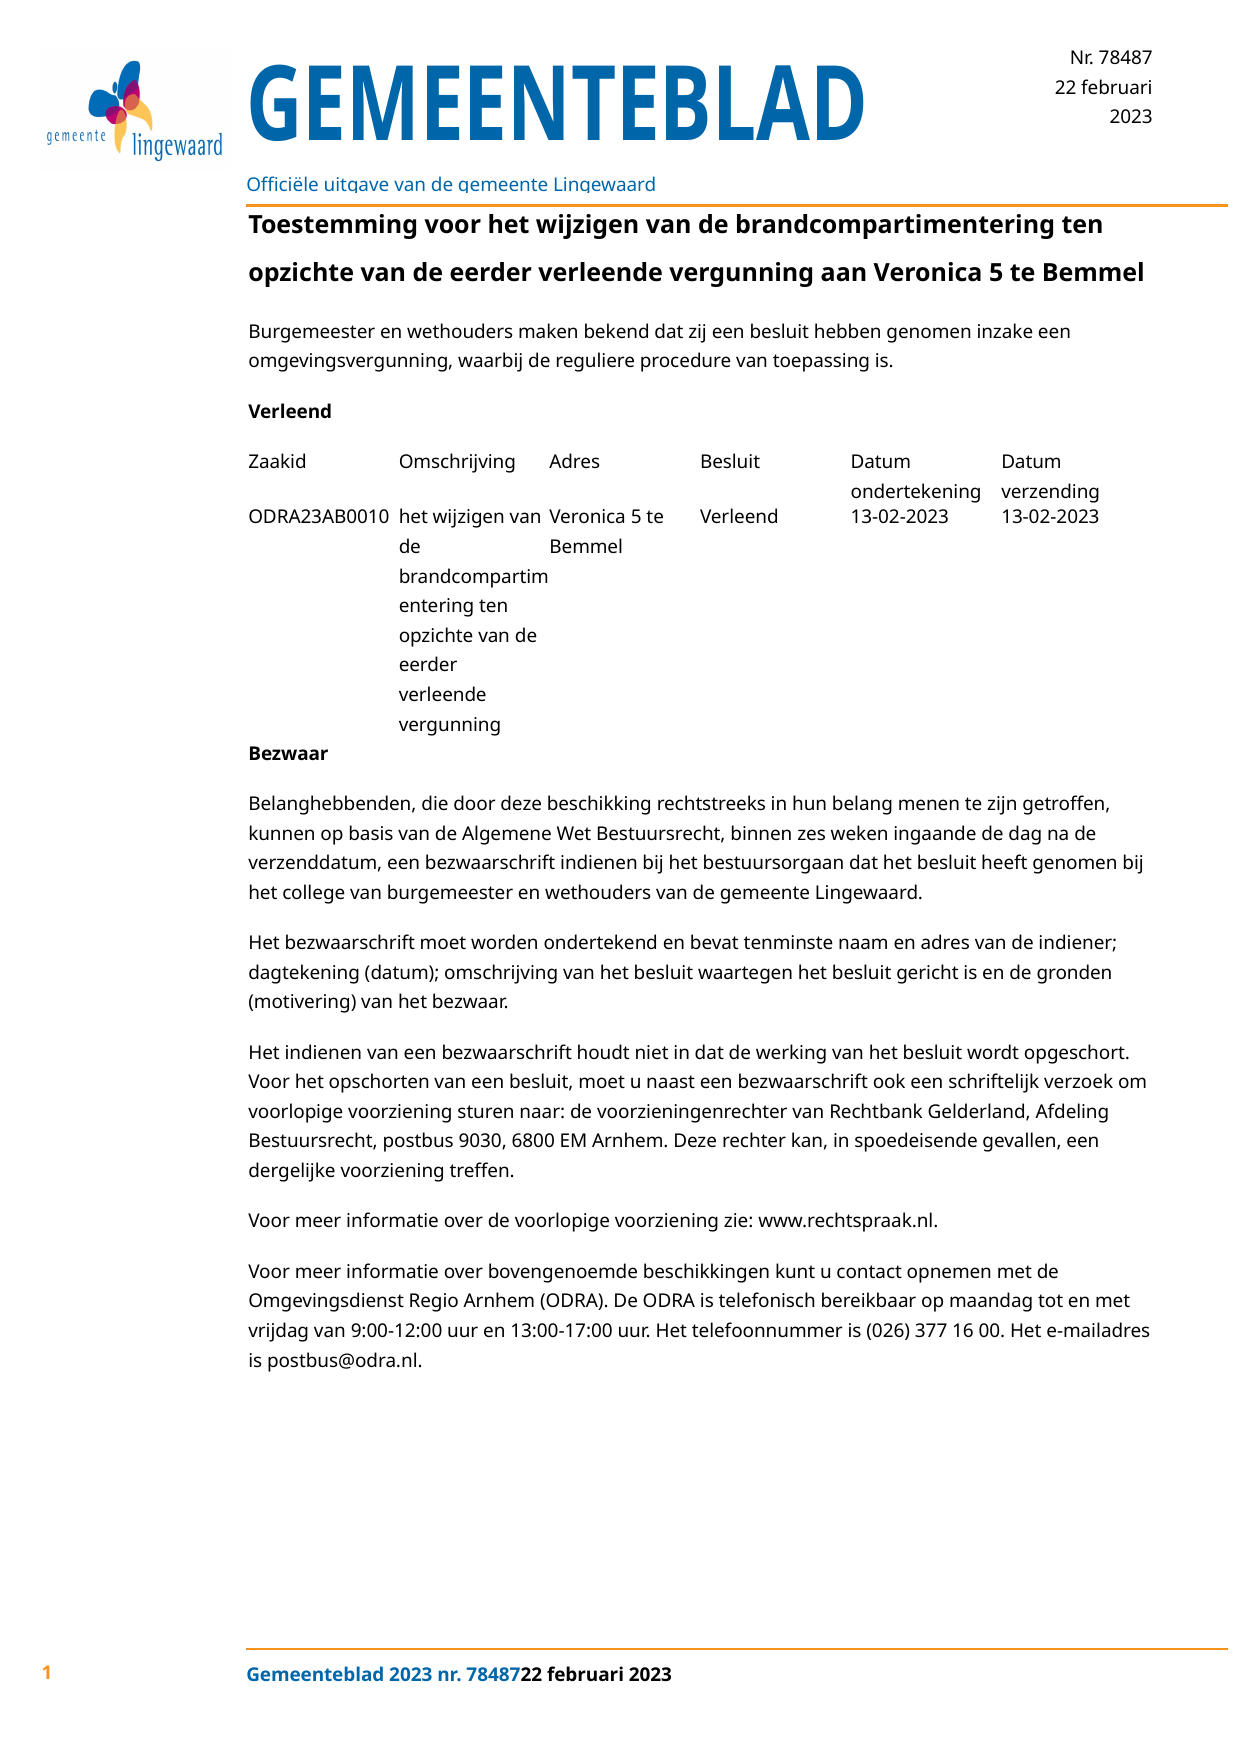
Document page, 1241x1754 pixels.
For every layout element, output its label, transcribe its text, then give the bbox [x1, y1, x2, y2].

text Voor meer informatie over de voorlopige voorziening zie: www.rechtspraak.nl. [248, 1208, 1152, 1233]
table_cell het wijzigen van de brandcompartimentering ten opzichte van de eerder verleende vergunning [399, 504, 549, 737]
table_header Datum verzending [1001, 449, 1152, 504]
text Burgemeester en wethouders maken bekend dat zij een besluit hebben genomen inzake een omgevingsvergunning, waarbij de reguliere procedure van toepassing is. [248, 318, 1152, 373]
text Het indienen van een bezwaarschrift houdt niet in dat de werking van het besluit wordt opgeschort. Voor het opschorten van een besluit, moet u naast een bezwaarschrift ook een schriftelijk verzoek om voorlopige voorziening sturen naar: de voorzieningenrechter van Rechtbank Gelderland, Afdeling Bestuursrecht, postbus 9030, 6800 EM Arnhem. Deze rechter kan, in spoedeisende gevallen, een dergelijke voorziening treffen. [248, 1039, 1152, 1183]
table_header Datum ondertekening [850, 449, 1001, 504]
text Verleend [248, 398, 1152, 424]
table_cell 13-02-2023 [850, 504, 1001, 737]
table_header Besluit [700, 449, 850, 504]
text Bezwaar [248, 740, 1152, 766]
text Belanghebbenden, die door deze beschikking rechtstreeks in hun belang menen te zijn getroffen, kunnen op basis van de Algemene Wet Bestuursrecht, binnen zes weken ingaande de dag na de verzenddatum, een bezwaarschrift indienen bij het bestuursorgaan dat het besluit heeft genomen bij het college van burgemeester en wethouders van de gemeente Lingewaard. [248, 790, 1152, 905]
text Toestemming voor het wijzigen van de brandcompartimentering ten opzichte van de eerder verleende vergunning aan Veronica 5 te Bemmel [248, 207, 1152, 288]
table_cell Verleend [700, 504, 850, 737]
table_cell Veronica 5 te Bemmel [549, 504, 700, 737]
table_header Zaakid [248, 449, 398, 504]
picture [41, 47, 231, 172]
table_header Omschrijving [399, 449, 549, 504]
text Het bezwaarschrift moet worden ondertekend en bevat tenminste naam en adres van de indiener; dagtekening (datum); omschrijving van het besluit waartegen het besluit gericht is en de gronden (motivering) van het bezwaar. [248, 929, 1152, 1014]
text Voor meer informatie over bovengenoemde beschikkingen kunt u contact opnemen met de Omgevingsdienst Regio Arnhem (ODRA). De ODRA is telefonisch bereikbaar op maandag tot en met vrijdag van 9:00-12:00 uur en 13:00-17:00 uur. Het telefoonnummer is (026) 377 16 00. Het e-mailadres is postbus@odra.nl. [248, 1258, 1152, 1373]
table_cell 13-02-2023 [1001, 504, 1152, 737]
table_cell ODRA23AB0010 [248, 504, 398, 737]
table_header Adres [549, 449, 700, 504]
